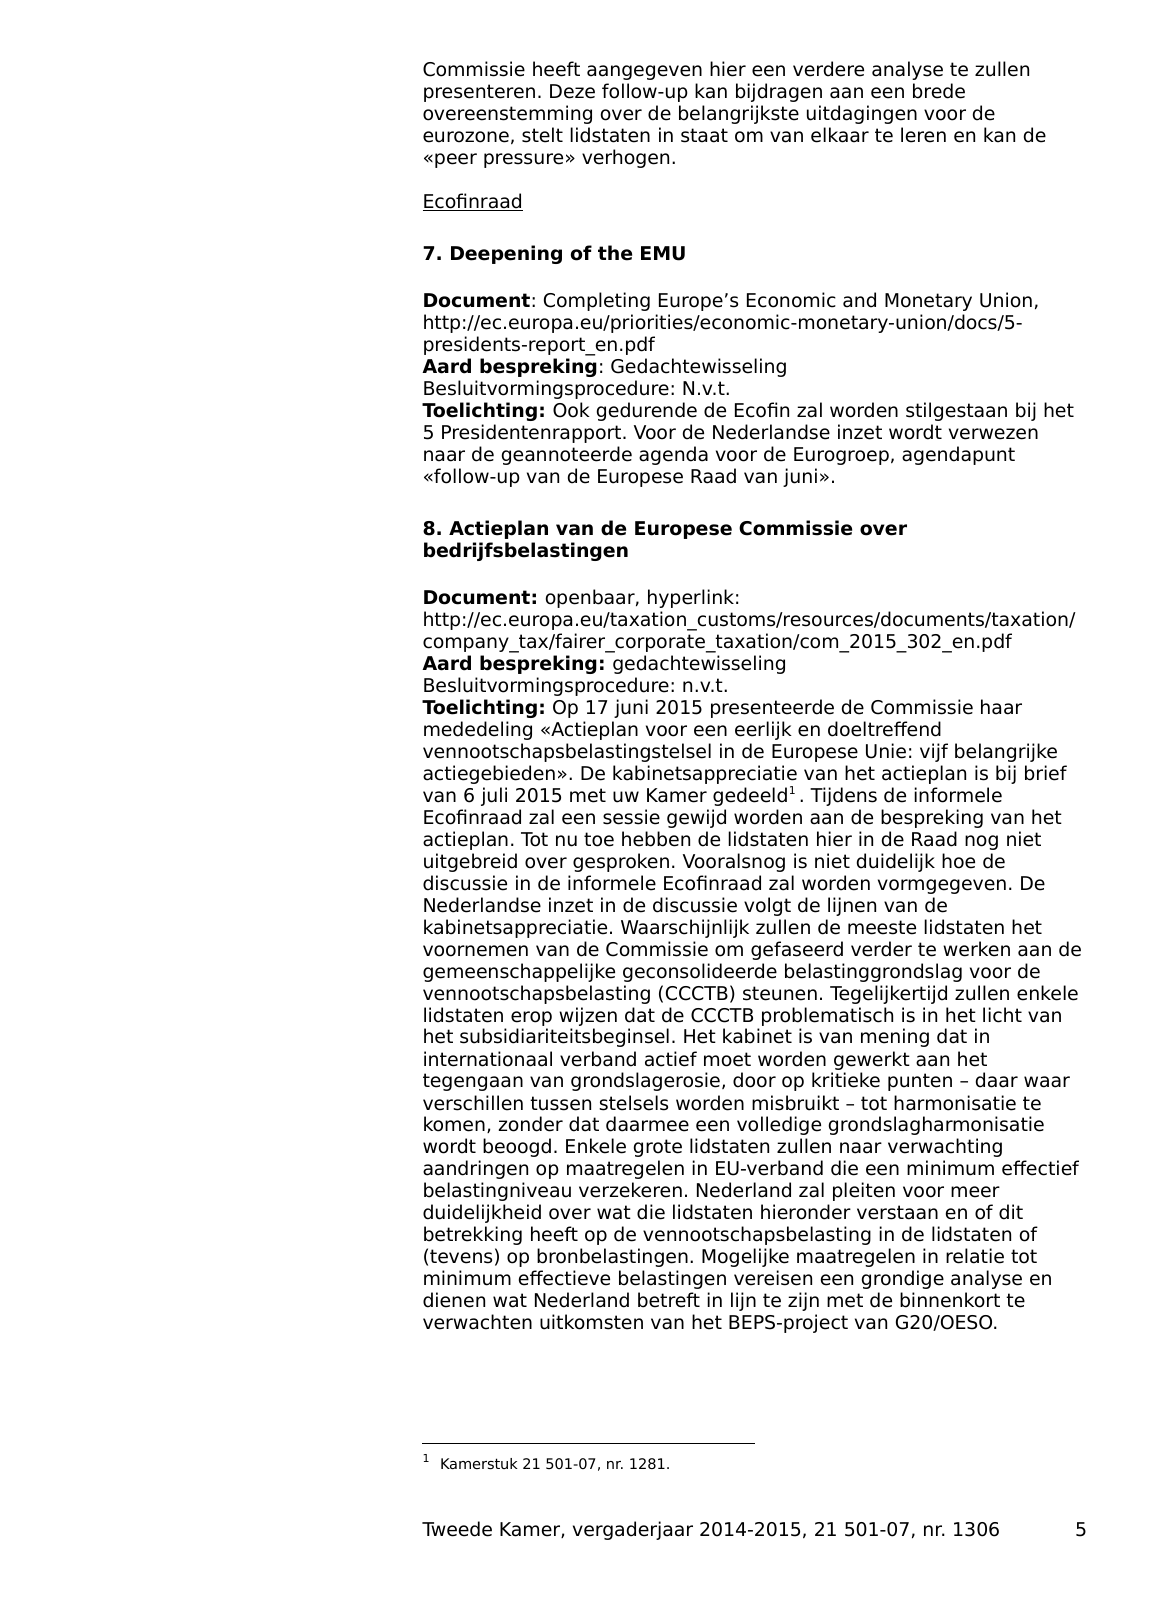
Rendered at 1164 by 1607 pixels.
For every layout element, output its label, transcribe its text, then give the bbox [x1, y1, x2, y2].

text Kamerstuk 21 501-07, nr. 1281. [422, 1452, 1087, 1474]
subtitle 7. Deepening of the EMU [422, 243, 1087, 265]
subtitle Ecofinraad [422, 191, 1087, 213]
text Document: openbaar, hyperlink: http://ec.europa.eu/taxation_customs/resources/documents/taxation/company_tax/fairer_corporate_taxation/com_2015_302_en.pdf [422, 587, 1087, 653]
subtitle 8. Actieplan van de Europese Commissie over bedrijfsbelastingen [422, 518, 1087, 562]
text Toelichting: Ook gedurende de Ecofin zal worden stilgestaan bij het 5 Presidentenrapport. Voor de Nederlandse inzet wordt verwezen naar de geannoteerde agenda voor de Eurogroep, agendapunt «follow-up van de Europese Raad van juni». [422, 400, 1087, 488]
text Toelichting: Op 17 juni 2015 presenteerde de Commissie haar mededeling «Actieplan voor een eerlijk en doeltreffend vennootschapsbelastingstelsel in de Europese Unie: vijf belangrijke actiegebieden». De kabinetsappreciatie van het actieplan is bij brief van 6 juli 2015 met uw Kamer gedeeld. Tijdens de informele Ecofinraad zal een sessie gewijd worden aan de bespreking van het actieplan. Tot nu toe hebben de lidstaten hier in de Raad nog niet uitgebreid over gesproken. Vooralsnog is niet duidelijk hoe de discussie in de informele Ecofinraad zal worden vormgegeven. De Nederlandse inzet in de discussie volgt de lijnen van de kabinetsappreciatie. Waarschijnlijk zullen de meeste lidstaten het voornemen van de Commissie om gefaseerd verder te werken aan de gemeenschappelijke geconsolideerde belastinggrondslag voor de vennootschapsbelasting (CCCTB) steunen. Tegelijkertijd zullen enkele lidstaten erop wijzen dat de CCCTB problematisch is in het licht van het subsidiariteitsbeginsel. Het kabinet is van mening dat in internationaal verband actief moet worden gewerkt aan het tegengaan van grondslagerosie, door op kritieke punten – daar waar verschillen tussen stelsels worden misbruikt – tot harmonisatie te komen, zonder dat daarmee een volledige grondslagharmonisatie wordt beoogd. Enkele grote lidstaten zullen naar verwachting aandringen op maatregelen in EU-verband die een minimum effectief belastingniveau verzekeren. Nederland zal pleiten voor meer duidelijkheid over wat die lidstaten hieronder verstaan en of dit betrekking heeft op de vennootschapsbelasting in de lidstaten of (tevens) op bronbelastingen. Mogelijke maatregelen in relatie tot minimum effectieve belastingen vereisen een grondige analyse en dienen wat Nederland betreft in lijn te zijn met de binnenkort te verwachten uitkomsten van het BEPS-project van G20/OESO. [422, 697, 1087, 1334]
text Besluitvormingsprocedure: N.v.t. [422, 378, 1087, 400]
text Document: Completing Europe’s Economic and Monetary Union, http://ec.europa.eu/priorities/economic-monetary-union/docs/5-presidents-report_en.pdf [422, 290, 1087, 356]
text Aard bespreking: Gedachtewisseling [422, 356, 1087, 378]
text Commissie heeft aangegeven hier een verdere analyse te zullen presenteren. Deze follow-up kan bijdragen aan een brede overeenstemming over de belangrijkste uitdagingen voor de eurozone, stelt lidstaten in staat om van elkaar te leren en kan de «peer pressure» verhogen. [422, 59, 1087, 169]
text Aard bespreking: gedachtewisseling [422, 653, 1087, 675]
text Besluitvormingsprocedure: n.v.t. [422, 675, 1087, 697]
